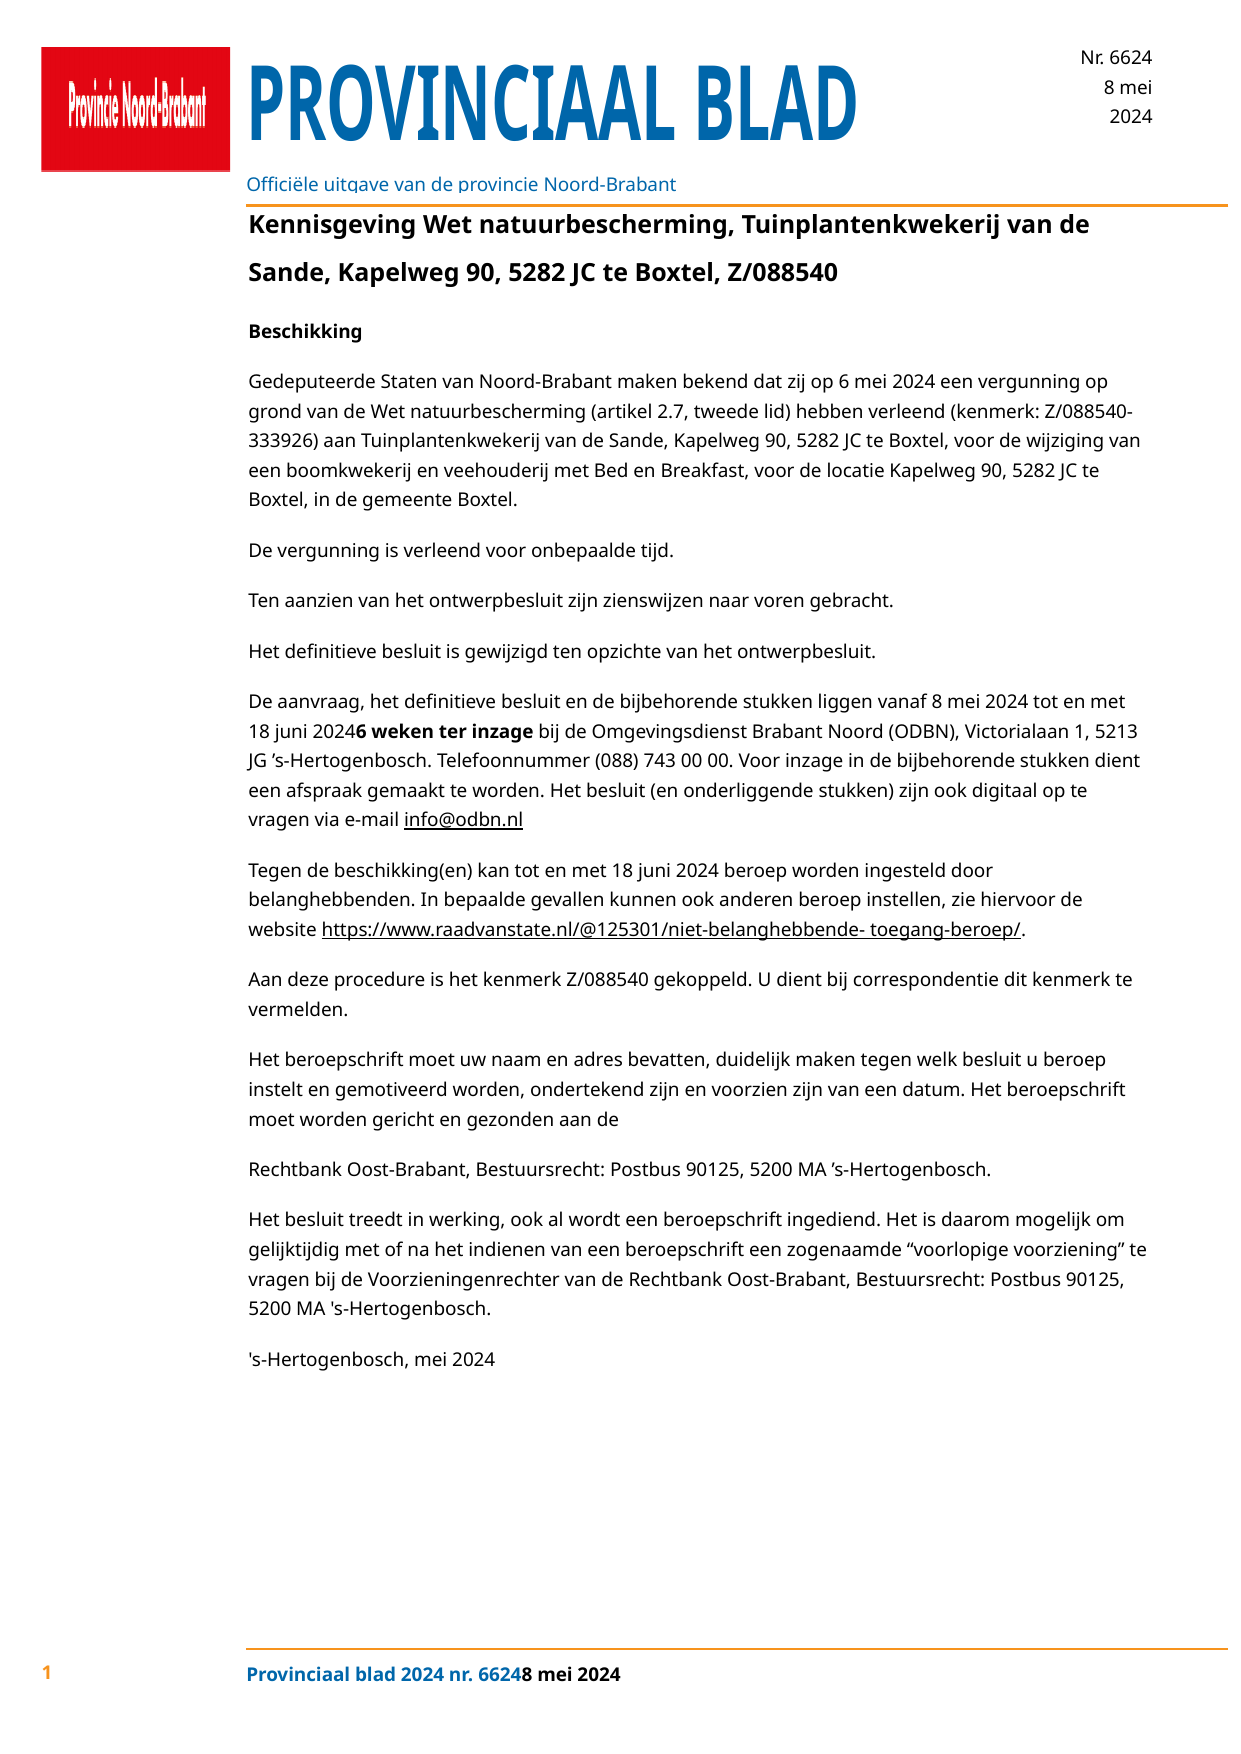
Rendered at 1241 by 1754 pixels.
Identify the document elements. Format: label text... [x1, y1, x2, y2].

picture [41, 47, 231, 172]
text Gedeputeerde Staten van Noord-Brabant maken bekend dat zij op 6 mei 2024 een vergunning op grond van de Wet natuurbescherming (artikel 2.7, tweede lid) hebben verleend (kenmerk: Z/088540-333926) aan Tuinplantenkwekerij van de Sande, Kapelweg 90, 5282 JC te Boxtel, voor de wijziging van een boomkwekerij en veehouderij met Bed en Breakfast, voor de locatie Kapelweg 90, 5282 JC te Boxtel, in de gemeente Boxtel. [248, 368, 1152, 512]
text Aan deze procedure is het kenmerk Z/088540 gekoppeld. U dient bij correspondentie dit kenmerk te vermelden. [248, 967, 1152, 1022]
text Beschikking [248, 318, 1152, 344]
text Tegen de beschikking(en) kan tot en met 18 juni 2024 beroep worden ingesteld door belanghebbenden. In bepaalde gevallen kunnen ook anderen beroep instellen, zie hiervoor de website https://www.raadvanstate.nl/@125301/niet-belanghebbende- toegang-beroep/. [248, 857, 1152, 942]
text 's-Hertogenbosch, mei 2024 [248, 1346, 1152, 1372]
text De vergunning is verleend voor onbepaalde tijd. [248, 537, 1152, 563]
text Kennisgeving Wet natuurbescherming, Tuinplantenkwekerij van de Sande, Kapelweg 90, 5282 JC te Boxtel, Z/088540 [248, 207, 1152, 288]
text Het besluit treedt in werking, ook al wordt een beroepschrift ingediend. Het is daarom mogelijk om gelijktijdig met of na het indienen van een beroepschrift een zogenaamde “voorlopige voorziening” te vragen bij de Voorzieningenrechter van de Rechtbank Oost-Brabant, Bestuursrecht: Postbus 90125, 5200 MA 's-Hertogenbosch. [248, 1207, 1152, 1321]
text De aanvraag, het definitieve besluit en de bijbehorende stukken liggen vanaf 8 mei 2024 tot en met 18 juni 20246 weken ter inzage bij de Omgevingsdienst Brabant Noord (ODBN), Victorialaan 1, 5213 JG ’s-Hertogenbosch. Telefoonnummer (088) 743 00 00. Voor inzage in de bijbehorende stukken dient een afspraak gemaakt te worden. Het besluit (en onderliggende stukken) zijn ook digitaal op te vragen via e-mail info@odbn.nl [248, 688, 1152, 832]
text Het beroepschrift moet uw naam en adres bevatten, duidelijk maken tegen welk besluit u beroep instelt en gemotiveerd worden, ondertekend zijn en voorzien zijn van een datum. Het beroepschrift moet worden gericht en gezonden aan de [248, 1047, 1152, 1132]
text Het definitieve besluit is gewijzigd ten opzichte van het ontwerpbesluit. [248, 638, 1152, 664]
text Ten aanzien van het ontwerpbesluit zijn zienswijzen naar voren gebracht. [248, 587, 1152, 613]
text Rechtbank Oost-Brabant, Bestuursrecht: Postbus 90125, 5200 MA ’s-Hertogenbosch. [248, 1156, 1152, 1182]
